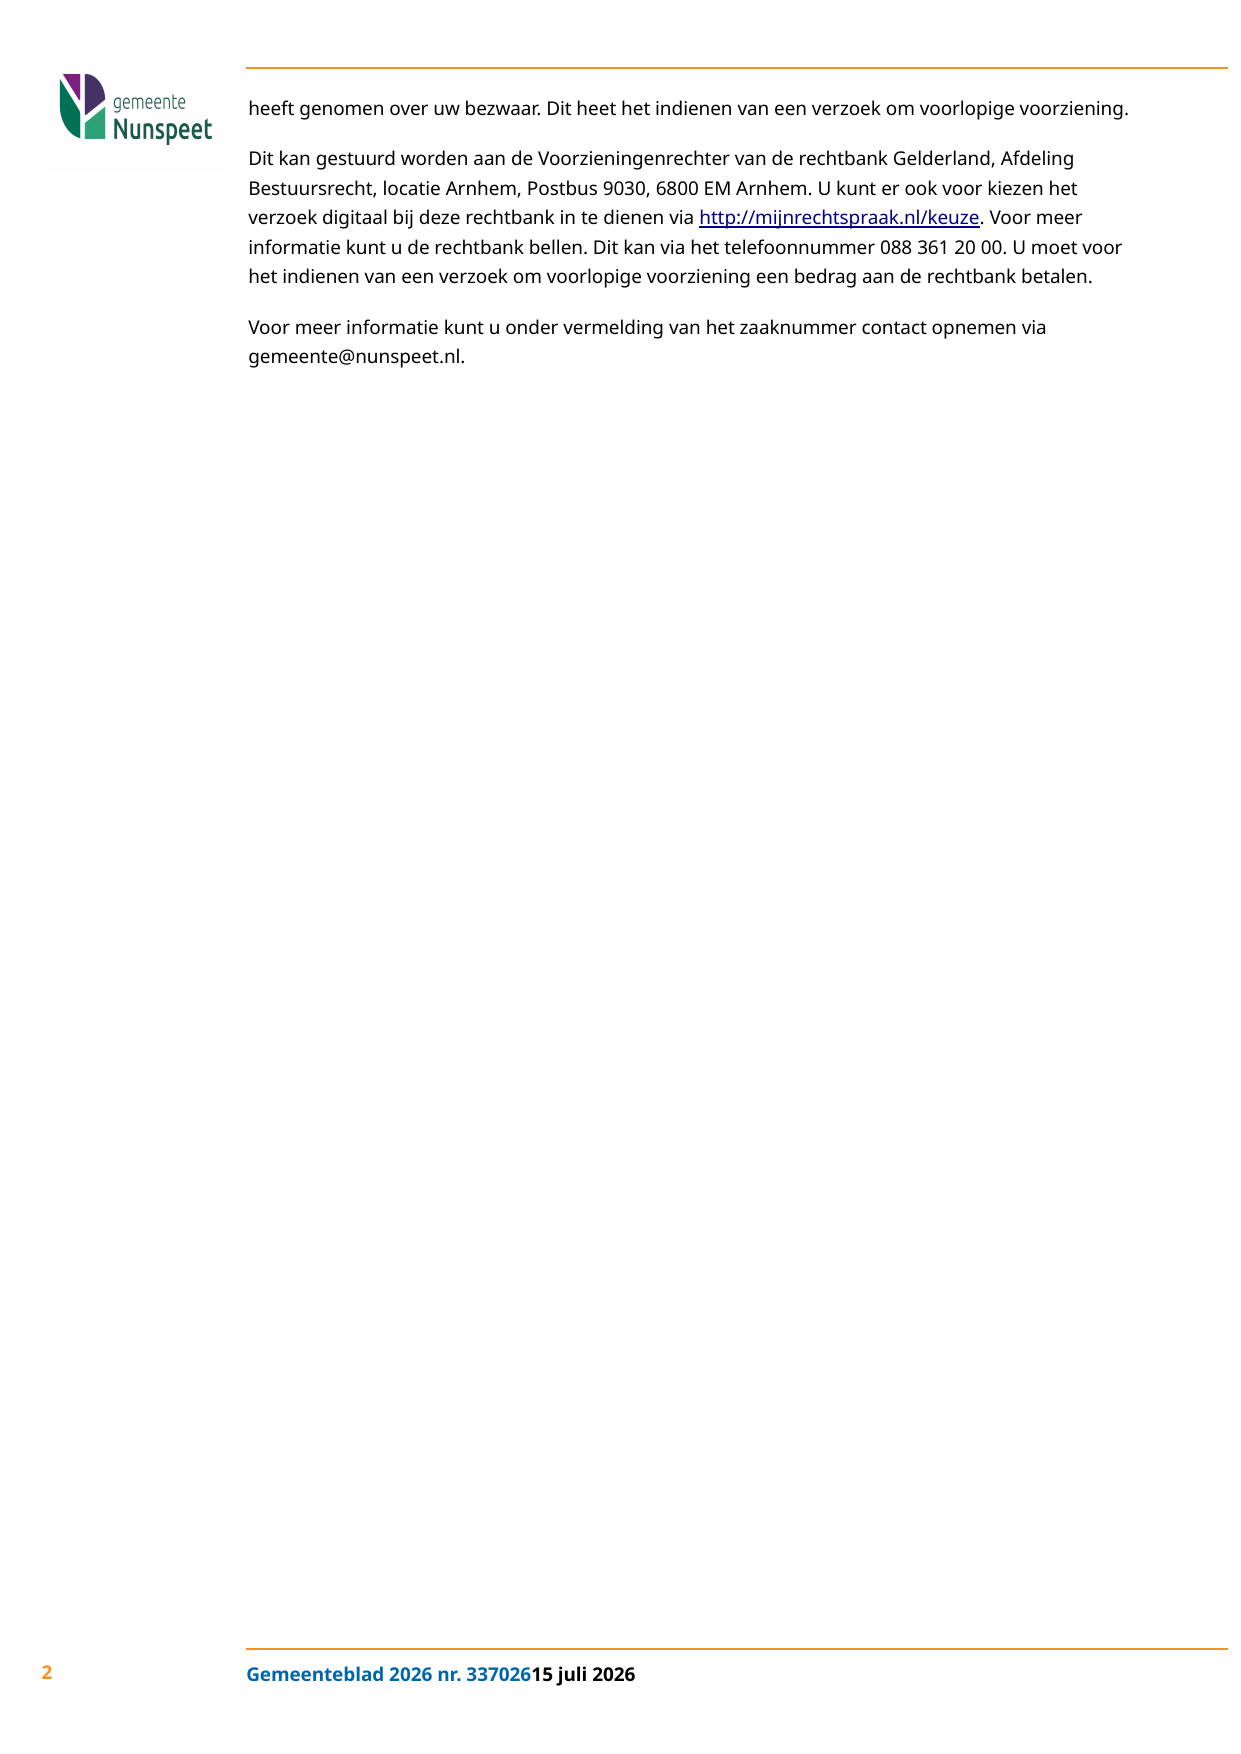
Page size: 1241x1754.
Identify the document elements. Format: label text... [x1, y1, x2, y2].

picture [41, 47, 231, 172]
text heeft genomen over uw bezwaar. Dit heet het indienen van een verzoek om voorlopige voorziening. [248, 95, 1152, 121]
text Dit kan gestuurd worden aan de Voorzieningenrechter van de rechtbank Gelderland, Afdeling Bestuursrecht, locatie Arnhem, Postbus 9030, 6800 EM Arnhem. U kunt er ook voor kiezen het verzoek digitaal bij deze rechtbank in te dienen via http://mijnrechtspraak.nl/keuze. Voor meer informatie kunt u de rechtbank bellen. Dit kan via het telefoonnummer 088 361 20 00. U moet voor het indienen van een verzoek om voorlopige voorziening een bedrag aan de rechtbank betalen. [248, 145, 1152, 289]
text Voor meer informatie kunt u onder vermelding van het zaaknummer contact opnemen via gemeente@nunspeet.nl. [248, 314, 1152, 369]
